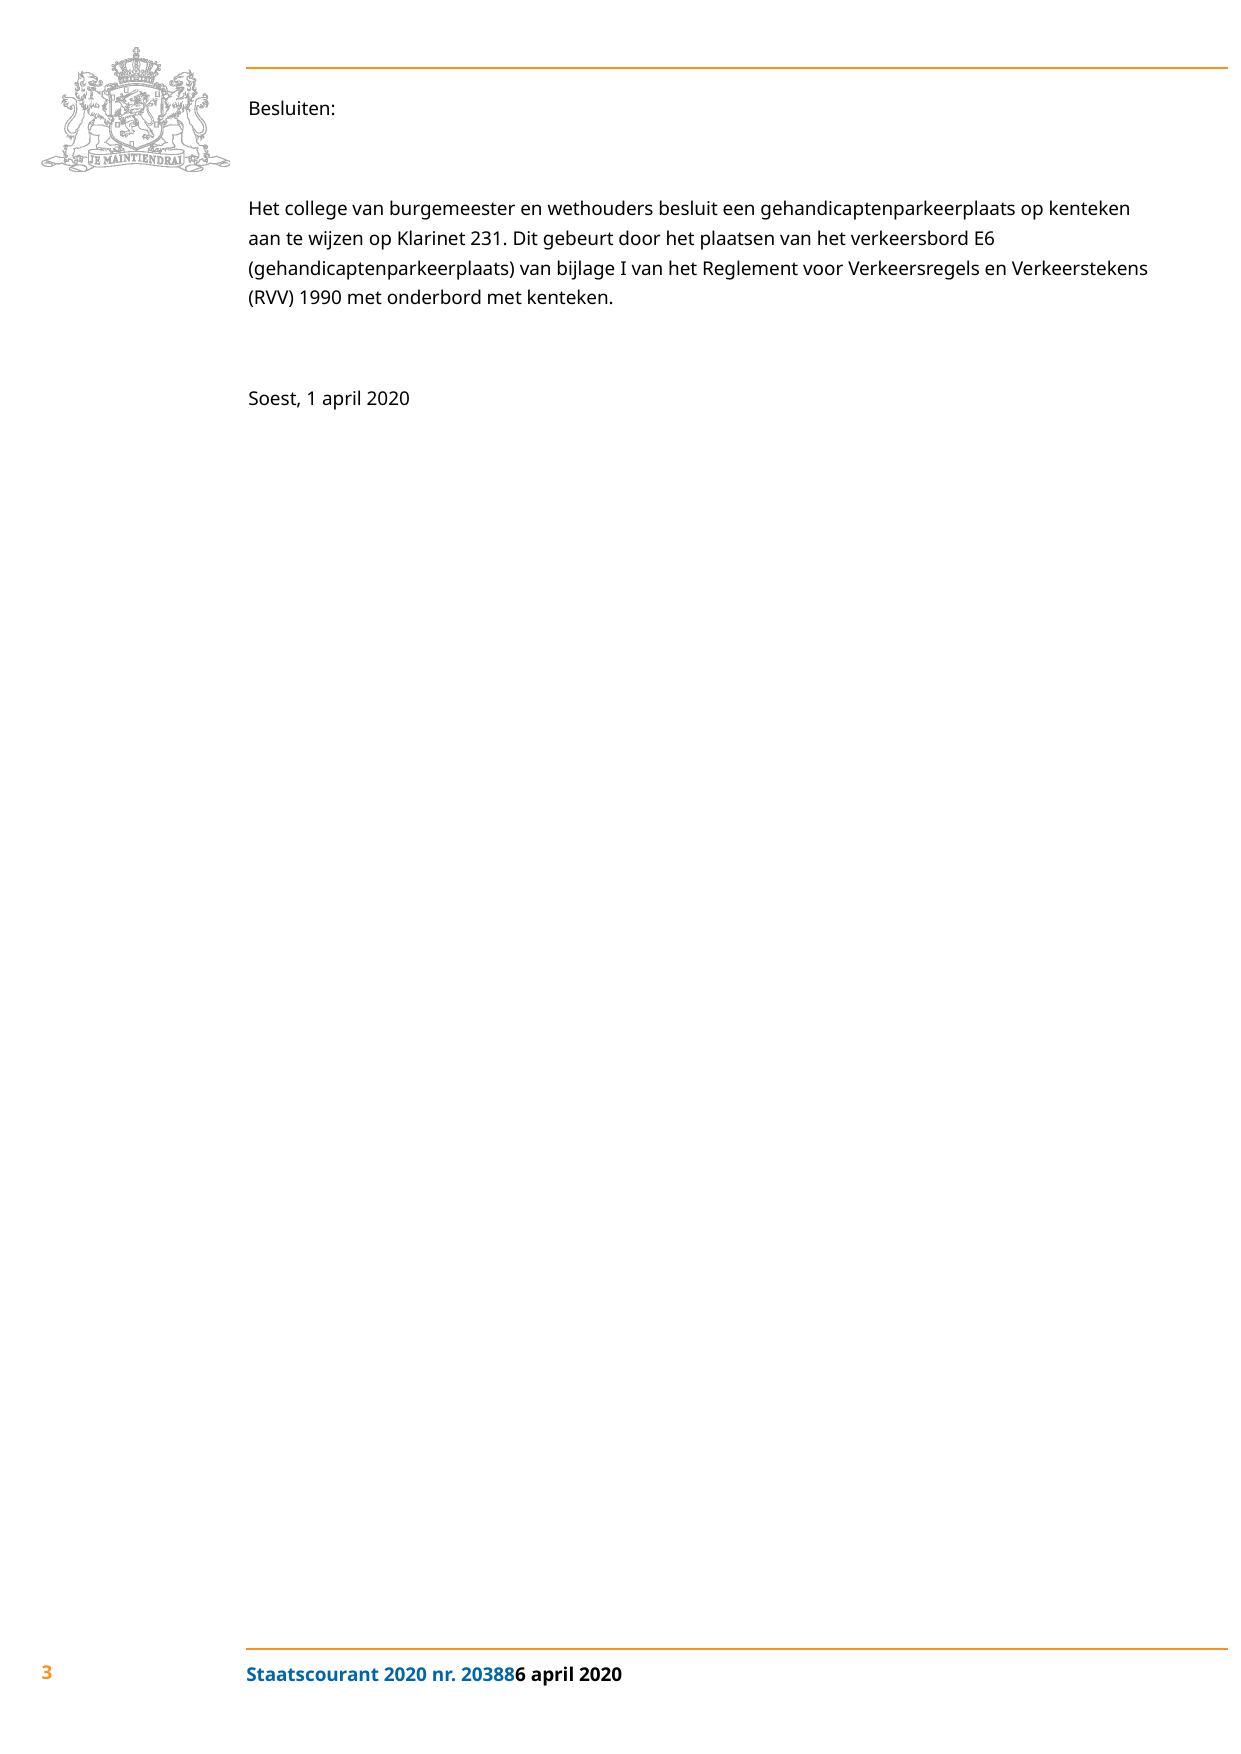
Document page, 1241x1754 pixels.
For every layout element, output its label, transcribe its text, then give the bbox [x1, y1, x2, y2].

text Soest, 1 april 2020 [248, 385, 1152, 411]
text Besluiten: [248, 95, 1152, 121]
picture [41, 47, 231, 172]
text Het college van burgemeester en wethouders besluit een gehandicaptenparkeerplaats op kenteken aan te wijzen op Klarinet 231. Dit gebeurt door het plaatsen van het verkeersbord E6 (gehandicaptenparkeerplaats) van bijlage I van het Reglement voor Verkeersregels en Verkeerstekens (RVV) 1990 met onderbord met kenteken. [248, 196, 1152, 310]
